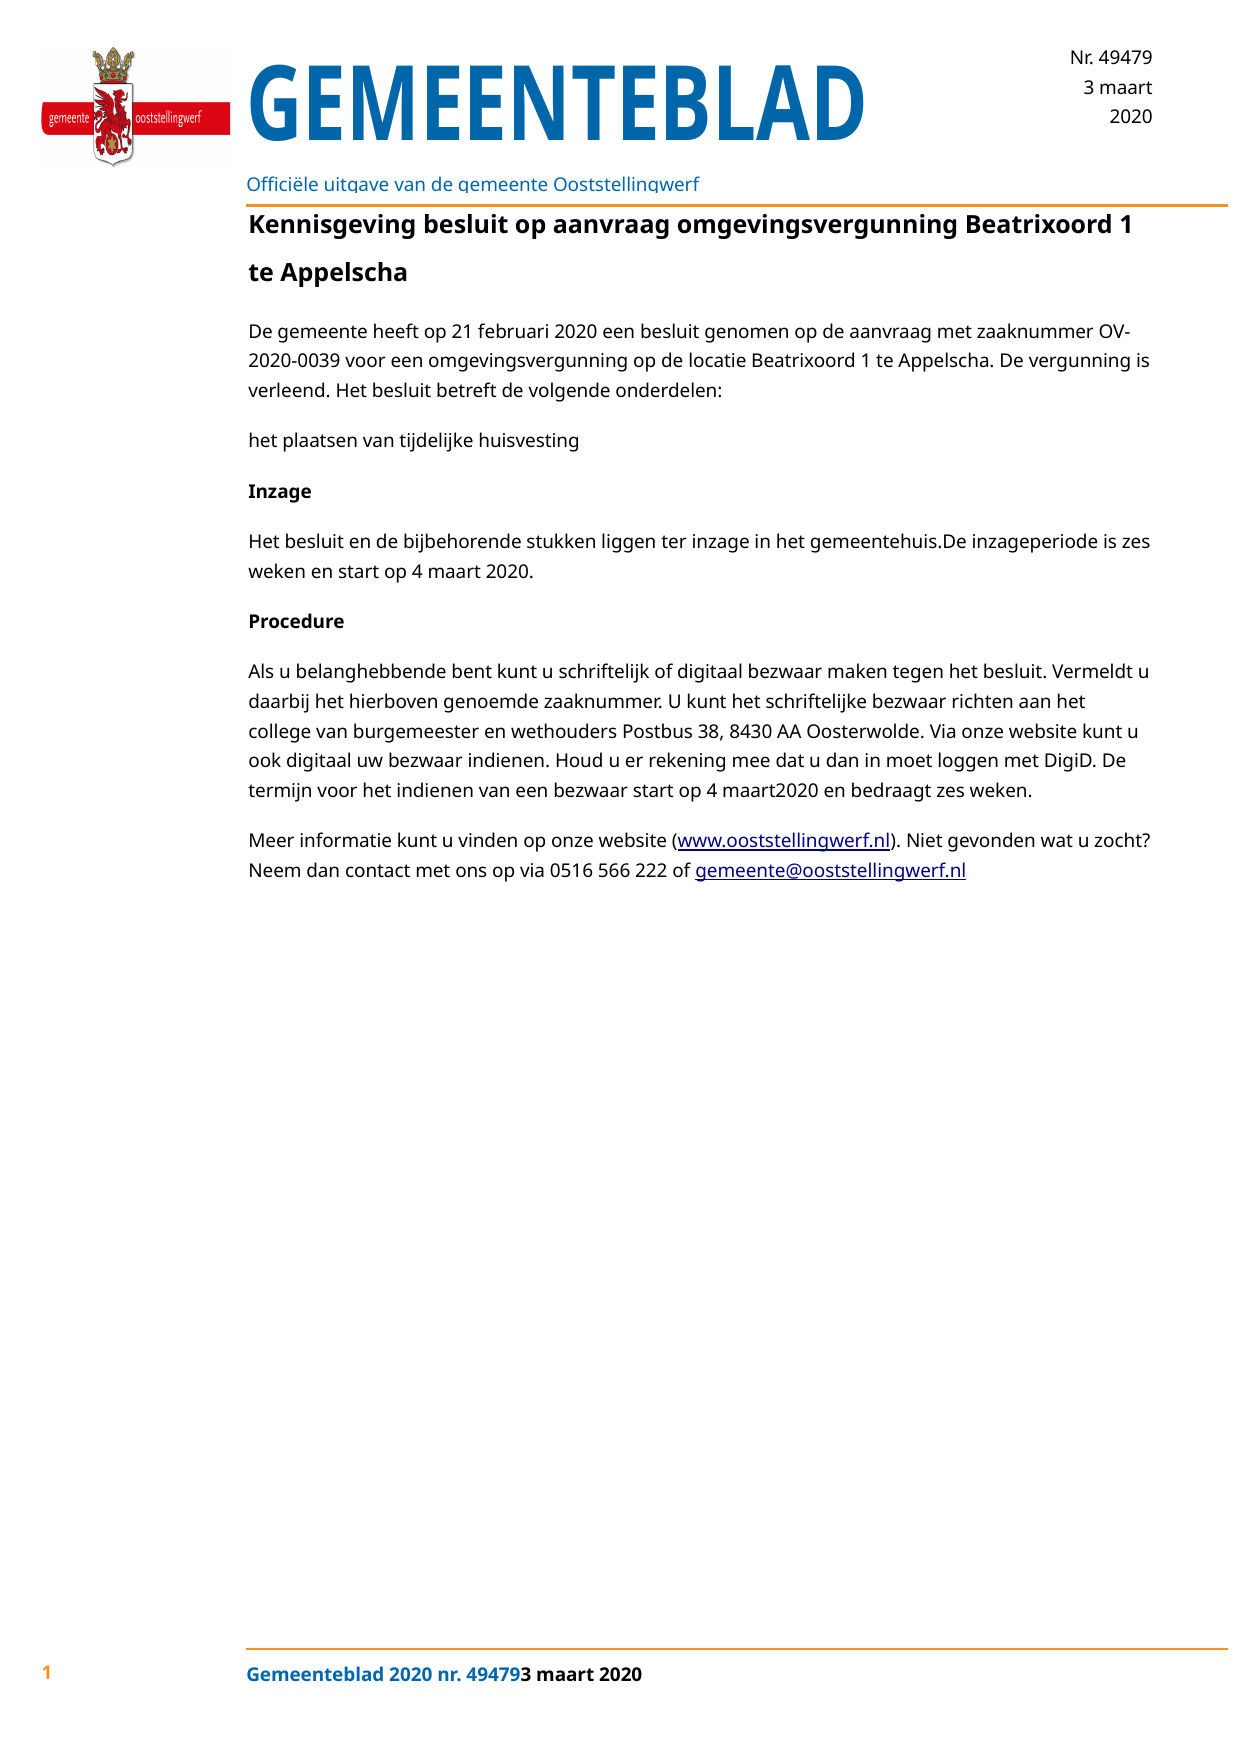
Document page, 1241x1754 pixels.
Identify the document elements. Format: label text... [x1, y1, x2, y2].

text De gemeente heeft op 21 februari 2020 een besluit genomen op de aanvraag met zaaknummer OV-2020-0039 voor een omgevingsvergunning op de locatie Beatrixoord 1 te Appelscha. De vergunning is verleend. Het besluit betreft de volgende onderdelen: [248, 318, 1152, 403]
text Meer informatie kunt u vinden op onze website (www.ooststellingwerf.nl). Niet gevonden wat u zocht? Neem dan contact met ons op via 0516 566 222 of gemeente@ooststellingwerf.nl [248, 827, 1152, 883]
text Het besluit en de bijbehorende stukken liggen ter inzage in het gemeentehuis.De inzageperiode is zes weken en start op 4 maart 2020. [248, 528, 1152, 584]
text Inzage [248, 478, 1152, 504]
text Als u belanghebbende bent kunt u schriftelijk of digitaal bezwaar maken tegen het besluit. Vermeldt u daarbij het hierboven genoemde zaaknummer. U kunt het schriftelijke bezwaar richten aan het college van burgemeester en wethouders Postbus 38, 8430 AA Oosterwolde. Via onze website kunt u ook digitaal uw bezwaar indienen. Houd u er rekening mee dat u dan in moet loggen met DigiD. De termijn voor het indienen van een bezwaar start op 4 maart2020 en bedraagt zes weken. [248, 659, 1152, 803]
text het plaatsen van tijdelijke huisvesting [248, 427, 1152, 453]
text Kennisgeving besluit op aanvraag omgevingsvergunning Beatrixoord 1 te Appelscha [248, 207, 1152, 288]
picture [41, 47, 231, 172]
text Procedure [248, 608, 1152, 634]
